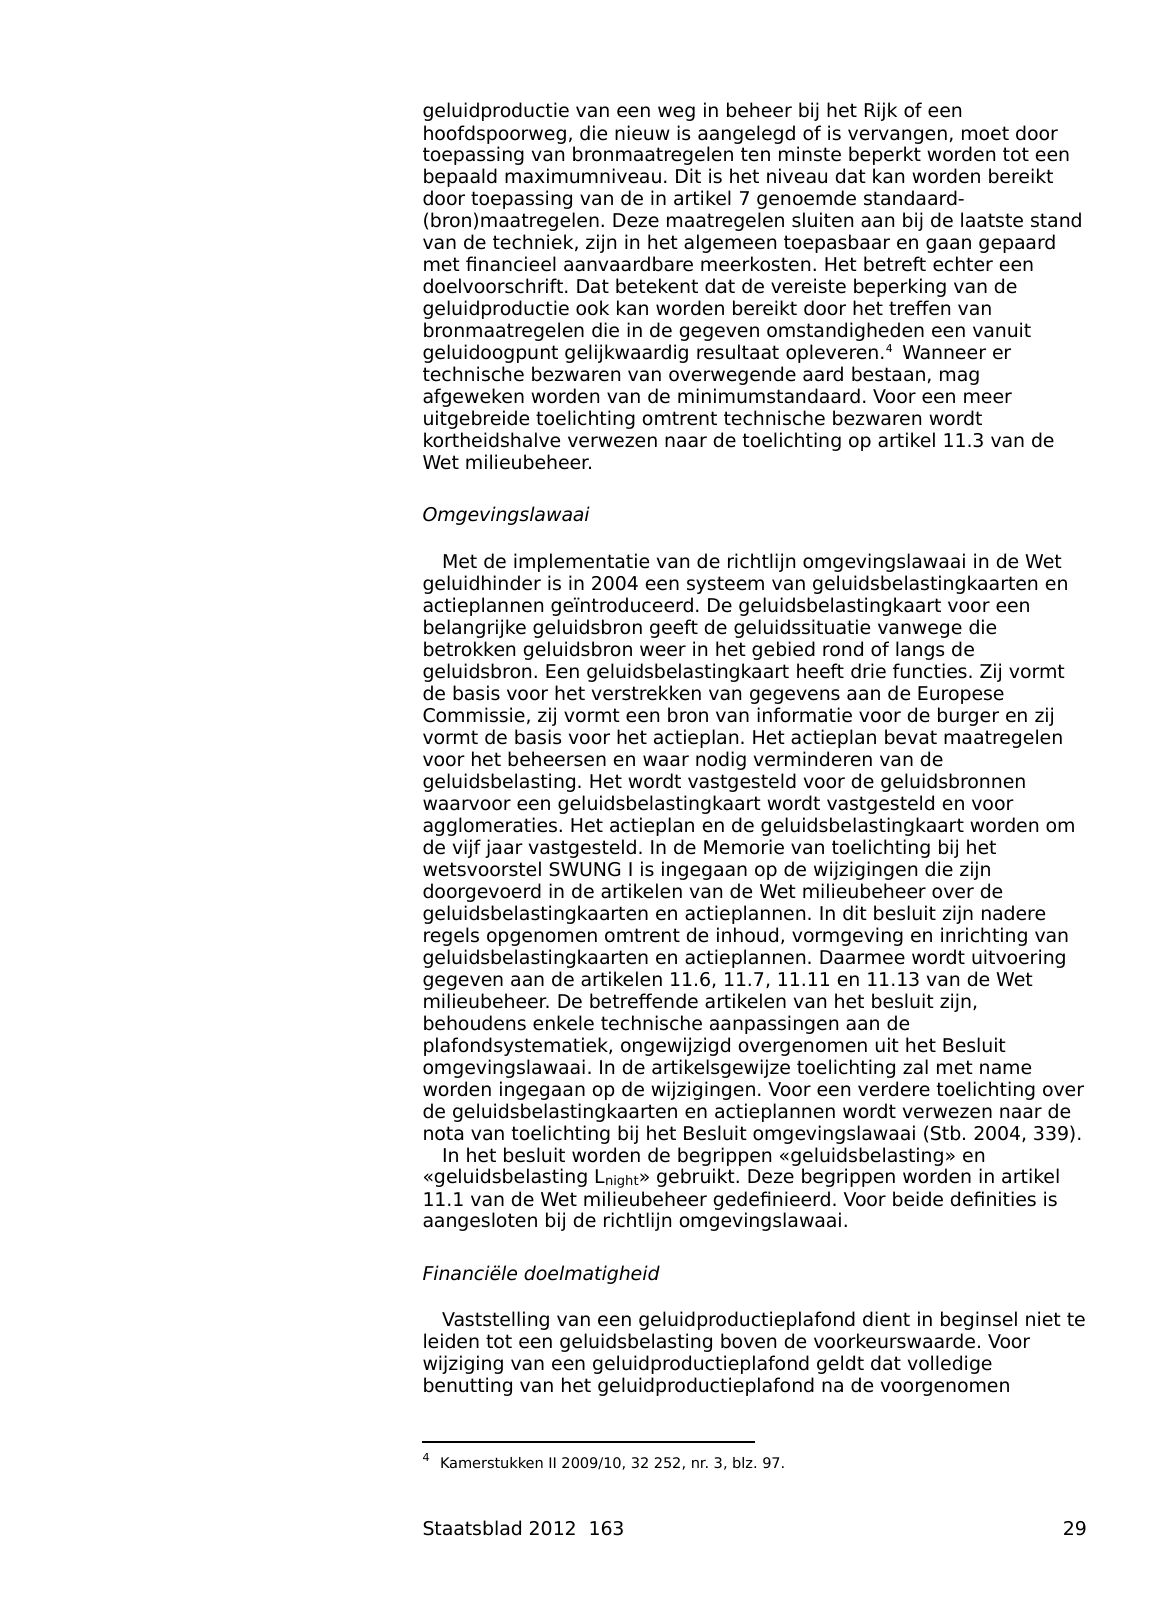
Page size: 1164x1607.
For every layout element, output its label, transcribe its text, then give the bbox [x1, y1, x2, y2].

text Vaststelling van een geluidproductieplafond dient in beginsel niet te leiden tot een geluidsbelasting boven de voorkeurswaarde. Voor wijziging van een geluidproductieplafond geldt dat volledige benutting van het geluidproductieplafond na de voorgenomen [422, 1309, 1087, 1397]
text In het besluit worden de begrippen «geluidsbelasting» en «geluidsbelasting Lnight» gebruikt. Deze begrippen worden in artikel 11.1 van de Wet milieubeheer gedefinieerd. Voor beide definities is aangesloten bij de richtlijn omgevingslawaai. [422, 1144, 1087, 1232]
text Kamerstukken II 2009/10, 32 252, nr. 3, blz. 97. [422, 1451, 1087, 1473]
subtitle Financiële doelmatigheid [422, 1262, 1087, 1284]
text geluidproductie van een weg in beheer bij het Rijk of een hoofdspoorweg, die nieuw is aangelegd of is vervangen, moet door toepassing van bronmaatregelen ten minste beperkt worden tot een bepaald maximumniveau. Dit is het niveau dat kan worden bereikt door toepassing van de in artikel 7 genoemde standaard-(bron)maatregelen. Deze maatregelen sluiten aan bij de laatste stand van de techniek, zijn in het algemeen toepasbaar en gaan gepaard met financieel aanvaardbare meerkosten. Het betreft echter een doelvoorschrift. Dat betekent dat de vereiste beperking van de geluidproductie ook kan worden bereikt door het treffen van bronmaatregelen die in de gegeven omstandigheden een vanuit geluidoogpunt gelijkwaardig resultaat opleveren. Wanneer er technische bezwaren van overwegende aard bestaan, mag afgeweken worden van de minimumstandaard. Voor een meer uitgebreide toelichting omtrent technische bezwaren wordt kortheidshalve verwezen naar de toelichting op artikel 11.3 van de Wet milieubeheer. [422, 100, 1087, 474]
text Met de implementatie van de richtlijn omgevingslawaai in de Wet geluidhinder is in 2004 een systeem van geluidsbelastingkaarten en actieplannen geïntroduceerd. De geluidsbelastingkaart voor een belangrijke geluidsbron geeft de geluidssituatie vanwege die betrokken geluidsbron weer in het gebied rond of langs de geluidsbron. Een geluidsbelastingkaart heeft drie functies. Zij vormt de basis voor het verstrekken van gegevens aan de Europese Commissie, zij vormt een bron van informatie voor de burger en zij vormt de basis voor het actieplan. Het actieplan bevat maatregelen voor het beheersen en waar nodig verminderen van de geluidsbelasting. Het wordt vastgesteld voor de geluidsbronnen waarvoor een geluidsbelastingkaart wordt vastgesteld en voor agglomeraties. Het actieplan en de geluidsbelastingkaart worden om de vijf jaar vastgesteld. In de Memorie van toelichting bij het wetsvoorstel SWUNG I is ingegaan op de wijzigingen die zijn doorgevoerd in de artikelen van de Wet milieubeheer over de geluidsbelastingkaarten en actieplannen. In dit besluit zijn nadere regels opgenomen omtrent de inhoud, vormgeving en inrichting van geluidsbelastingkaarten en actieplannen. Daarmee wordt uitvoering gegeven aan de artikelen 11.6, 11.7, 11.11 en 11.13 van de Wet milieubeheer. De betreffende artikelen van het besluit zijn, behoudens enkele technische aanpassingen aan de plafondsystematiek, ongewijzigd overgenomen uit het Besluit omgevingslawaai. In de artikelsgewijze toelichting zal met name worden ingegaan op de wijzigingen. Voor een verdere toelichting over de geluidsbelastingkaarten en actieplannen wordt verwezen naar de nota van toelichting bij het Besluit omgevingslawaai (Stb. 2004, 339). [422, 551, 1087, 1144]
subtitle Omgevingslawaai [422, 504, 1087, 526]
